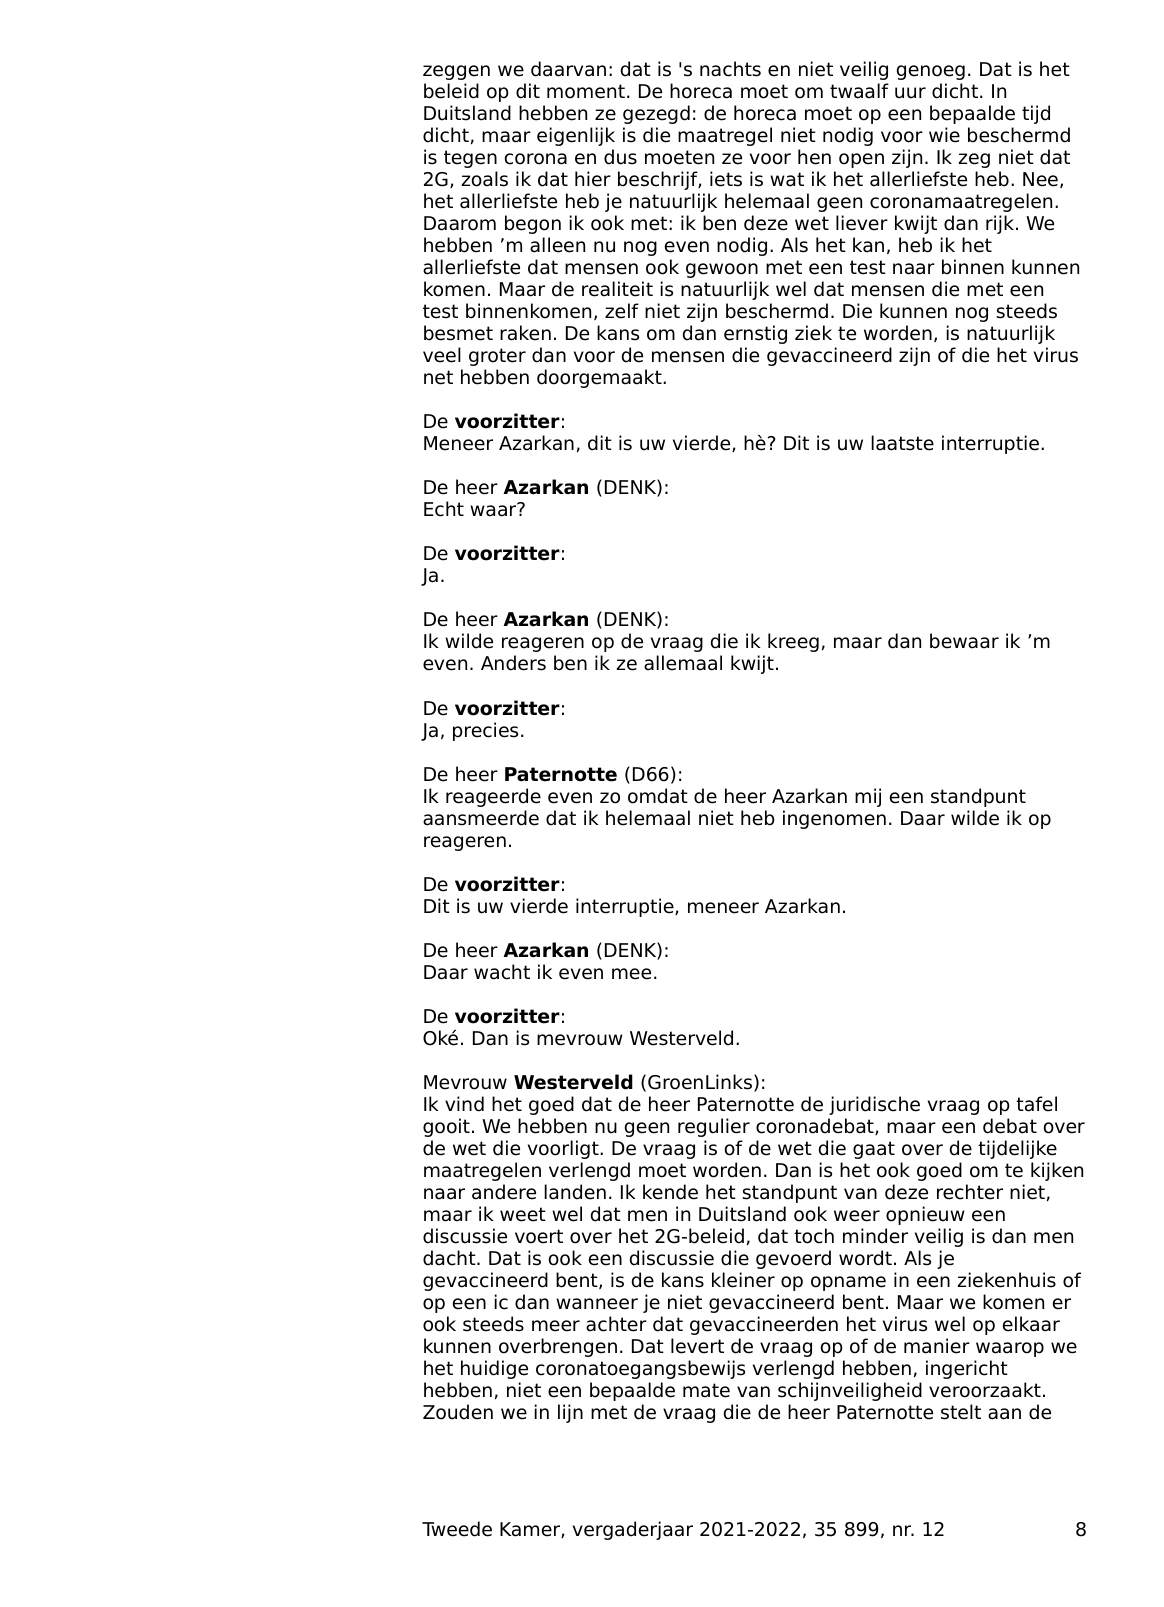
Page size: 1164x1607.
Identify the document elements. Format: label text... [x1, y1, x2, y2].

text Dit is uw vierde interruptie, meneer Azarkan. [422, 896, 1087, 918]
text De voorzitter: [422, 411, 1087, 433]
text De voorzitter: [422, 543, 1087, 565]
text De voorzitter: [422, 1006, 1087, 1028]
text Mevrouw Westerveld (GroenLinks): [422, 1072, 1087, 1094]
text Echt waar? [422, 499, 1087, 521]
text Meneer Azarkan, dit is uw vierde, hè? Dit is uw laatste interruptie. [422, 433, 1087, 455]
text Daar wacht ik even mee. [422, 962, 1087, 984]
text De heer Paternotte (D66): [422, 764, 1087, 786]
text zeggen we daarvan: dat is 's nachts en niet veilig genoeg. Dat is het beleid op dit moment. De horeca moet om twaalf uur dicht. In Duitsland hebben ze gezegd: de horeca moet op een bepaalde tijd dicht, maar eigenlijk is die maatregel niet nodig voor wie beschermd is tegen corona en dus moeten ze voor hen open zijn. Ik zeg niet dat 2G, zoals ik dat hier beschrijf, iets is wat ik het allerliefste heb. Nee, het allerliefste heb je natuurlijk helemaal geen coronamaatregelen. Daarom begon ik ook met: ik ben deze wet liever kwijt dan rijk. We hebben ’m alleen nu nog even nodig. Als het kan, heb ik het allerliefste dat mensen ook gewoon met een test naar binnen kunnen komen. Maar de realiteit is natuurlijk wel dat mensen die met een test binnenkomen, zelf niet zijn beschermd. Die kunnen nog steeds besmet raken. De kans om dan ernstig ziek te worden, is natuurlijk veel groter dan voor de mensen die gevaccineerd zijn of die het virus net hebben doorgemaakt. [422, 59, 1087, 389]
text Ja, precies. [422, 719, 1087, 741]
text Ik vind het goed dat de heer Paternotte de juridische vraag op tafel gooit. We hebben nu geen regulier coronadebat, maar een debat over de wet die voorligt. De vraag is of de wet die gaat over de tijdelijke maatregelen verlengd moet worden. Dan is het ook goed om te kijken naar andere landen. Ik kende het standpunt van deze rechter niet, maar ik weet wel dat men in Duitsland ook weer opnieuw een discussie voert over het 2G-beleid, dat toch minder veilig is dan men dacht. Dat is ook een discussie die gevoerd wordt. Als je gevaccineerd bent, is de kans kleiner op opname in een ziekenhuis of op een ic dan wanneer je niet gevaccineerd bent. Maar we komen er ook steeds meer achter dat gevaccineerden het virus wel op elkaar kunnen overbrengen. Dat levert de vraag op of de manier waarop we het huidige coronatoegangsbewijs verlengd hebben, ingericht hebben, niet een bepaalde mate van schijnveiligheid veroorzaakt. Zouden we in lijn met de vraag die de heer Paternotte stelt aan de [422, 1094, 1087, 1424]
text Oké. Dan is mevrouw Westerveld. [422, 1028, 1087, 1050]
text Ik reageerde even zo omdat de heer Azarkan mij een standpunt aansmeerde dat ik helemaal niet heb ingenomen. Daar wilde ik op reageren. [422, 786, 1087, 852]
text De voorzitter: [422, 874, 1087, 896]
text De voorzitter: [422, 697, 1087, 719]
text De heer Azarkan (DENK): [422, 940, 1087, 962]
text De heer Azarkan (DENK): [422, 609, 1087, 631]
text Ja. [422, 565, 1087, 587]
text De heer Azarkan (DENK): [422, 477, 1087, 499]
text Ik wilde reageren op de vraag die ik kreeg, maar dan bewaar ik ’m even. Anders ben ik ze allemaal kwijt. [422, 631, 1087, 675]
